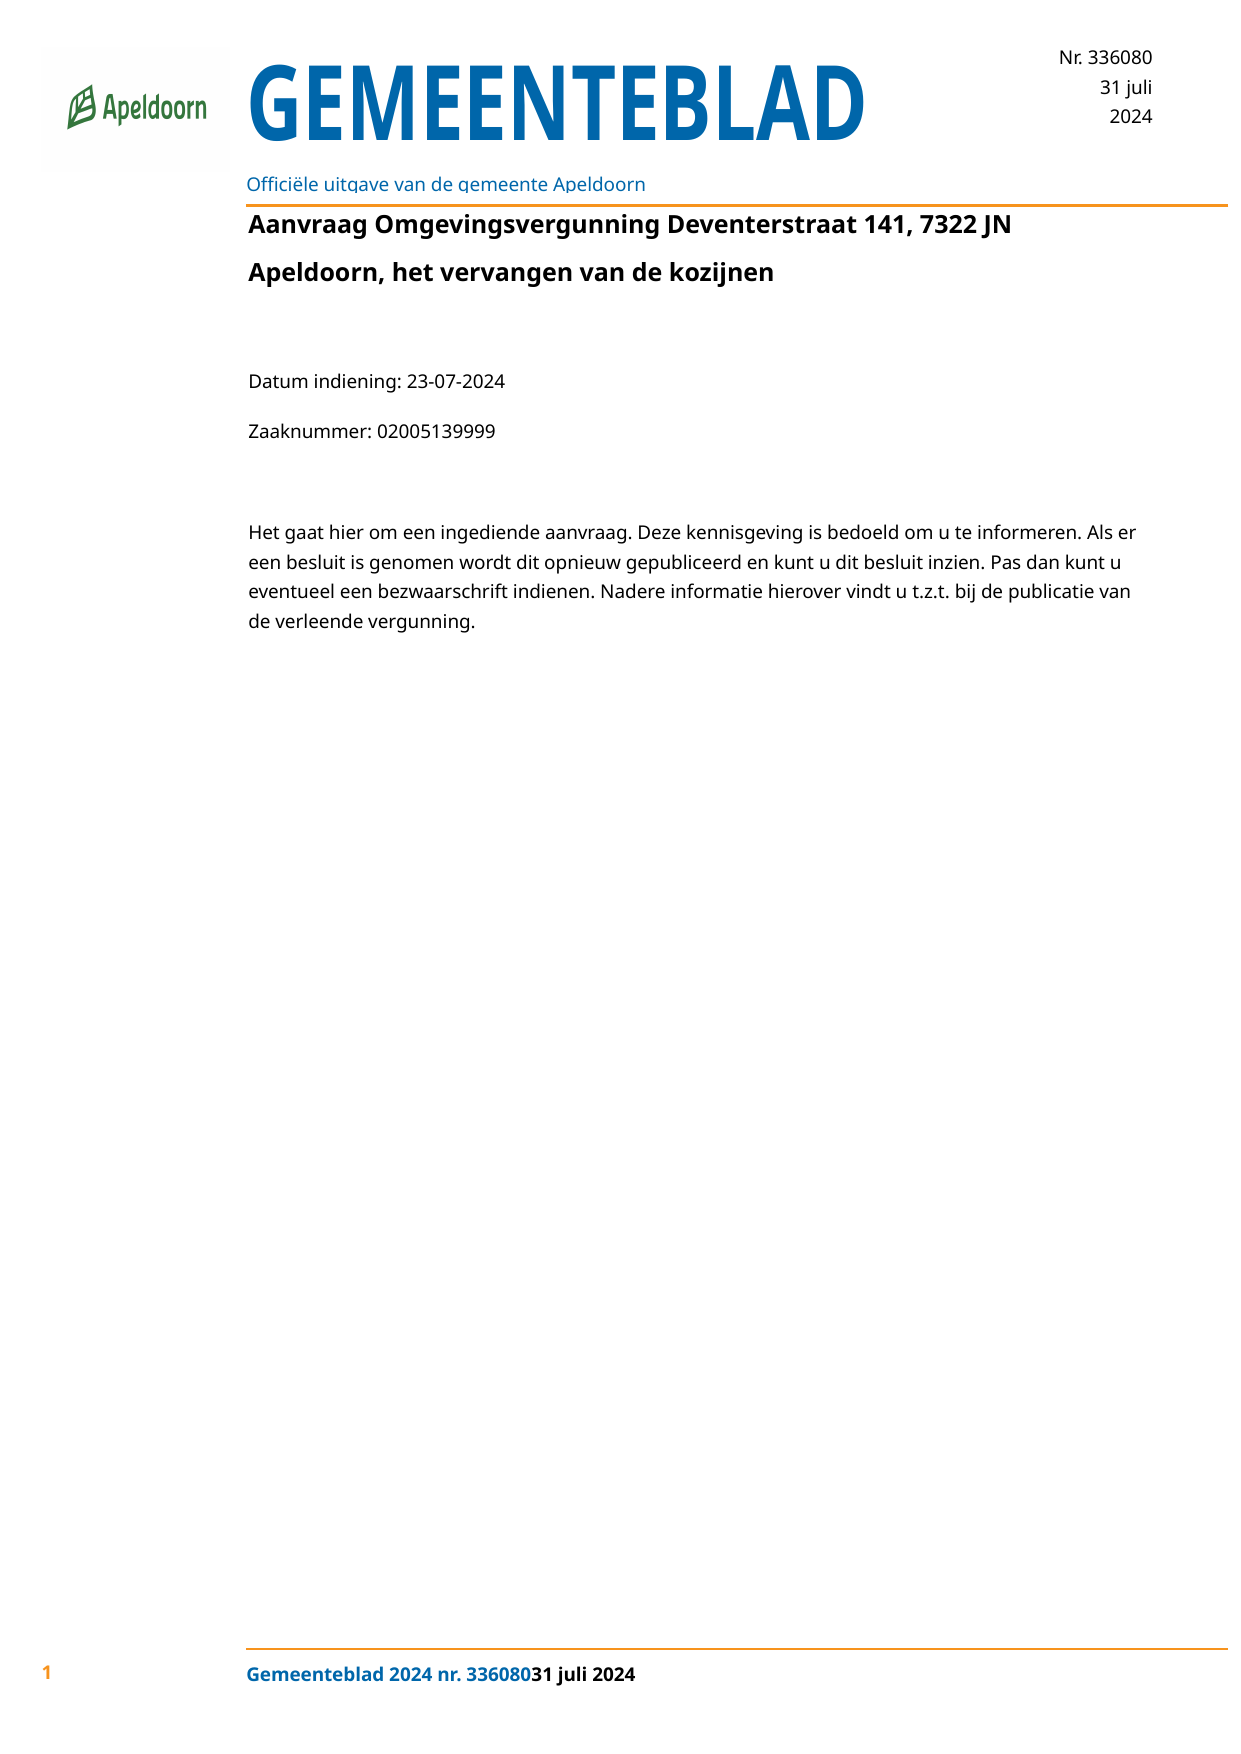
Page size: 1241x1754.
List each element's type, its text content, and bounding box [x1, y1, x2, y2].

picture [41, 47, 231, 172]
text Zaaknummer: 02005139999 [248, 419, 1152, 444]
text Datum indiening: 23-07-2024 [248, 368, 1152, 394]
text Aanvraag Omgevingsvergunning Deventerstraat 141, 7322 JN Apeldoorn, het vervangen van de kozijnen [248, 207, 1152, 288]
text Het gaat hier om een ingediende aanvraag. Deze kennisgeving is bedoeld om u te informeren. Als er een besluit is genomen wordt dit opnieuw gepubliceerd en kunt u dit besluit inzien. Pas dan kunt u eventueel een bezwaarschrift indienen. Nadere informatie hierover vindt u t.z.t. bij de publicatie van de verleende vergunning. [248, 519, 1152, 634]
